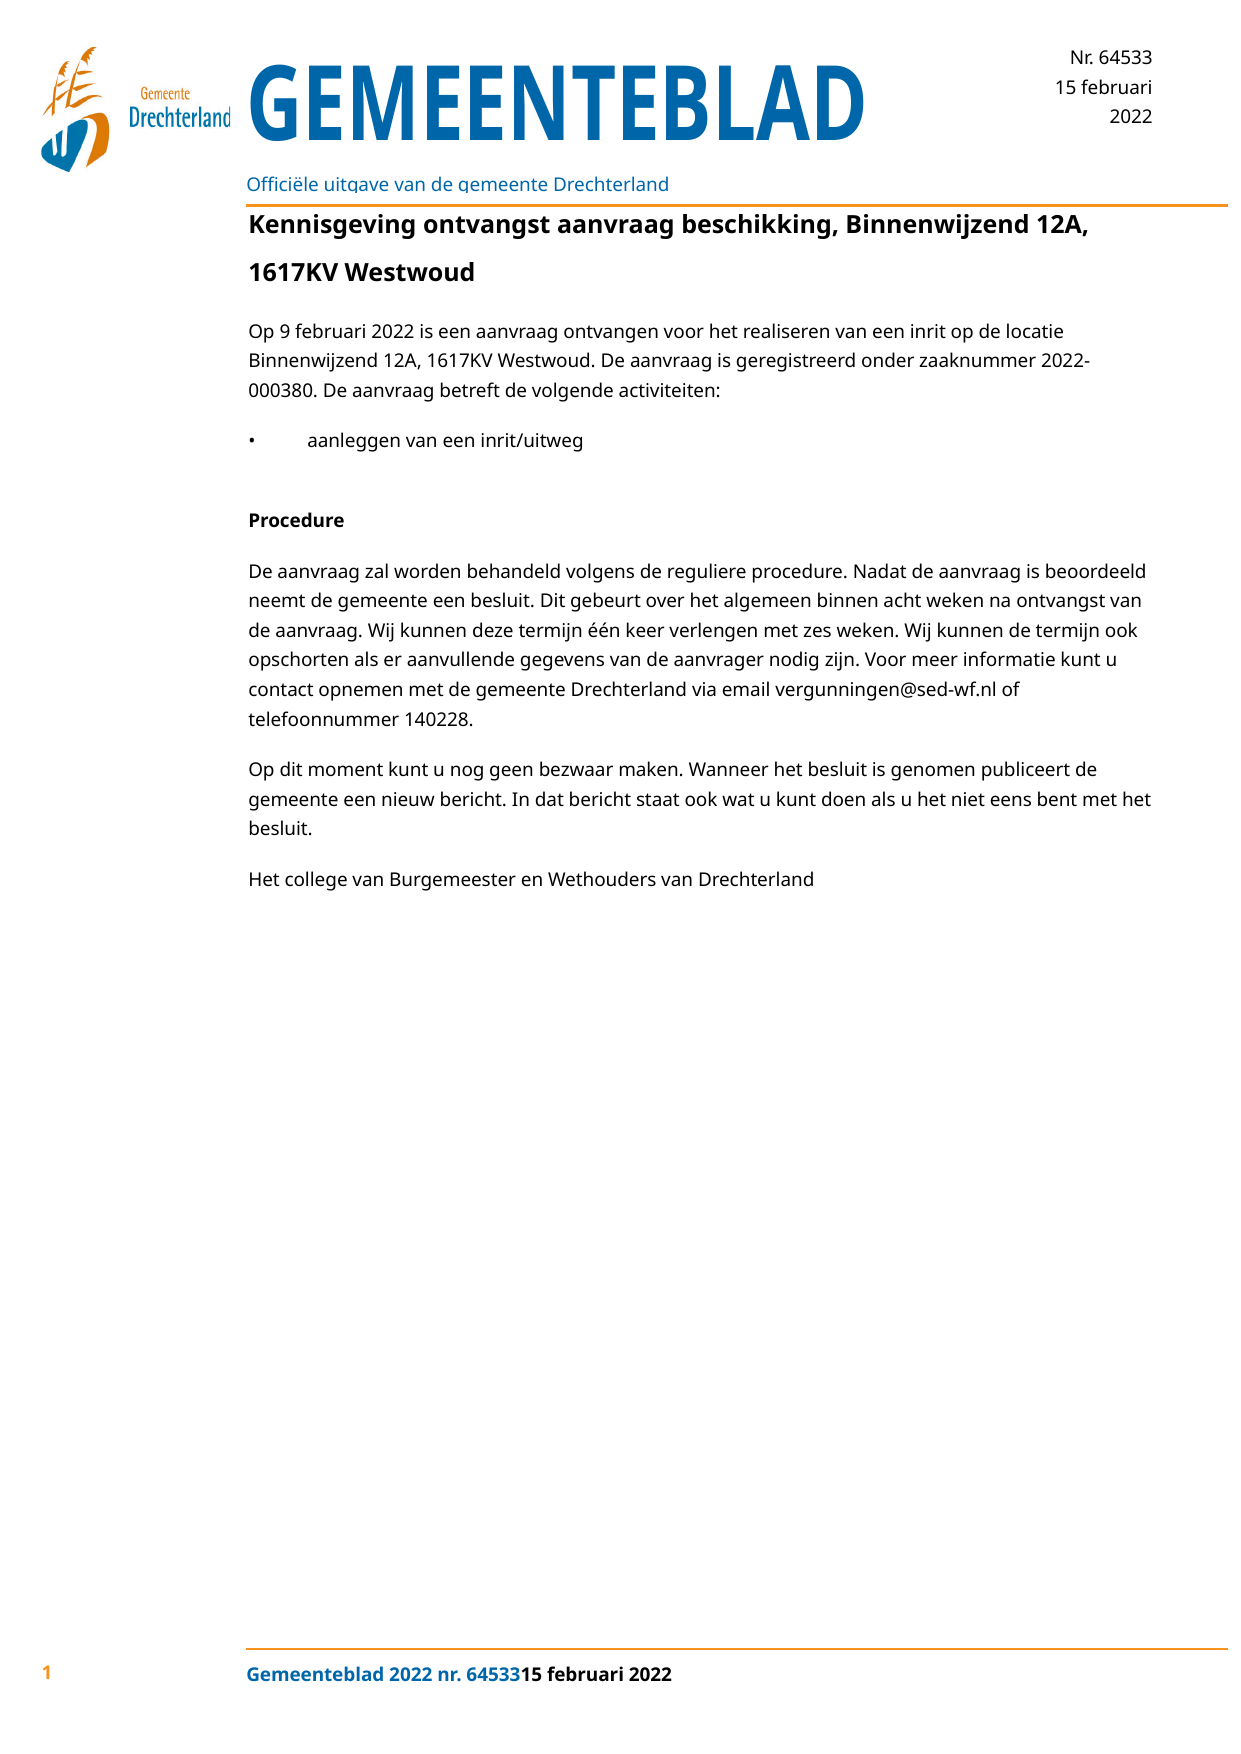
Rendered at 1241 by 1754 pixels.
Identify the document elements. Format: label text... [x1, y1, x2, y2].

picture [226, 115, 231, 124]
text Het college van Burgemeester en Wethouders van Drechterland [248, 866, 1152, 892]
text De aanvraag zal worden behandeld volgens de reguliere procedure. Nadat de aanvraag is beoordeeld neemt de gemeente een besluit. Dit gebeurt over het algemeen binnen acht weken na ontvangst van de aanvraag. Wij kunnen deze termijn één keer verlengen met zes weken. Wij kunnen de termijn ook opschorten als er aanvullende gegevens van de aanvrager nodig zijn. Voor meer informatie kunt u contact opnemen met de gemeente Drechterland via email vergunningen@sed-wf.nl of telefoonnummer 140228. [248, 558, 1152, 732]
text Procedure [248, 507, 1152, 533]
picture [41, 47, 231, 172]
list aanleggen van een inrit/uitweg [248, 427, 1152, 453]
text Kennisgeving ontvangst aanvraag beschikking, Binnenwijzend 12A, 1617KV Westwoud [248, 207, 1152, 288]
picture [41, 158, 64, 172]
text Op 9 februari 2022 is een aanvraag ontvangen voor het realiseren van een inrit op de locatie Binnenwijzend 12A, 1617KV Westwoud. De aanvraag is geregistreerd onder zaaknummer 2022-000380. De aanvraag betreft de volgende activiteiten: [248, 318, 1152, 403]
text Op dit moment kunt u nog geen bezwaar maken. Wanneer het besluit is genomen publiceert de gemeente een nieuw bericht. In dat bericht staat ook wat u kunt doen als u het niet eens bent met het besluit. [248, 756, 1152, 841]
